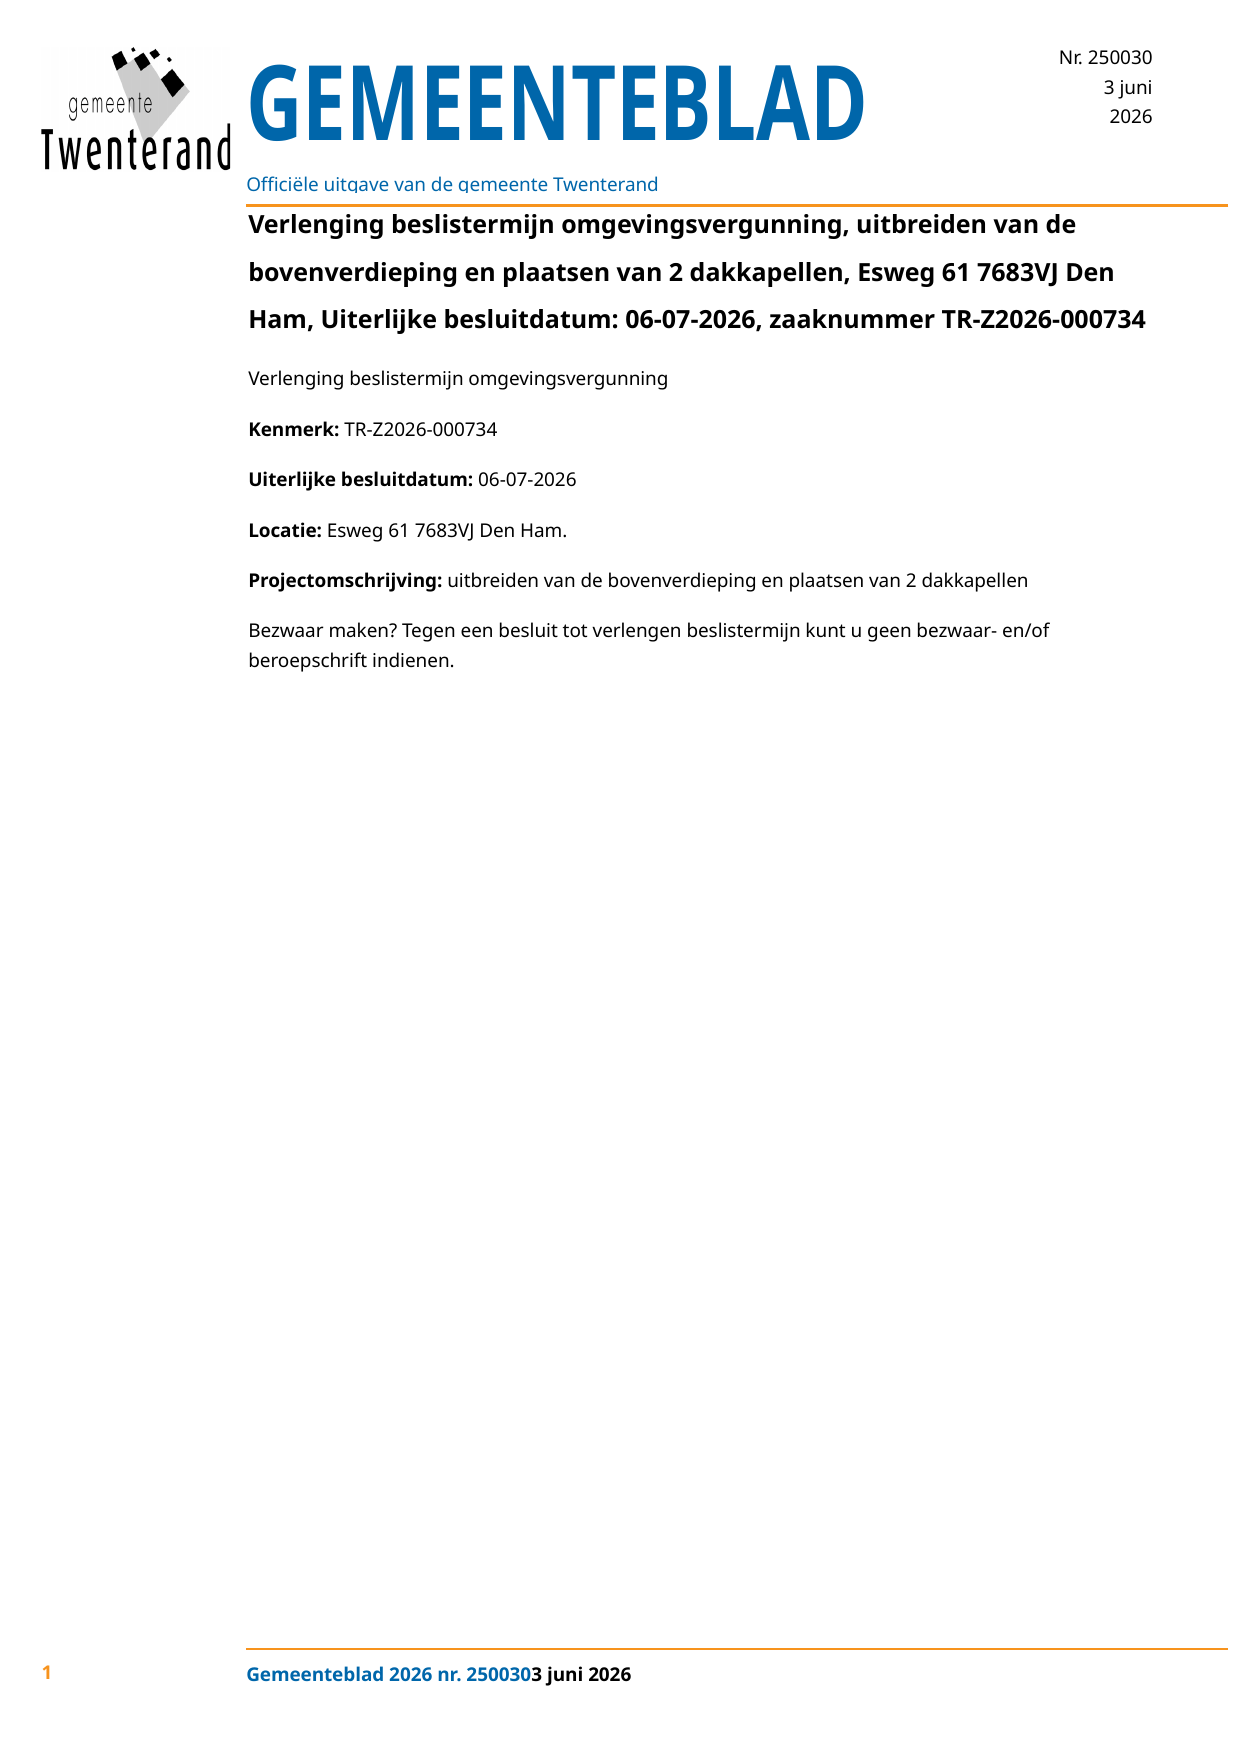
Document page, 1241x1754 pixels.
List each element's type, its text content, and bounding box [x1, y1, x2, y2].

text Verlenging beslistermijn omgevingsvergunning, uitbreiden van de bovenverdieping en plaatsen van 2 dakkapellen, Esweg 61 7683VJ Den Ham, Uiterlijke besluitdatum: 06-07-2026, zaaknummer TR-Z2026-000734 [248, 207, 1152, 336]
picture [41, 47, 231, 172]
text Uiterlijke besluitdatum: 06-07-2026 [248, 466, 1152, 492]
text Bezwaar maken? Tegen een besluit tot verlengen beslistermijn kunt u geen bezwaar- en/of beroepschrift indienen. [248, 618, 1152, 673]
text Verlenging beslistermijn omgevingsvergunning [248, 366, 1152, 391]
text Kenmerk: TR-Z2026-000734 [248, 416, 1152, 442]
text Projectomschrijving: uitbreiden van de bovenverdieping en plaatsen van 2 dakkapellen [248, 567, 1152, 593]
text Locatie: Esweg 61 7683VJ Den Ham. [248, 517, 1152, 542]
